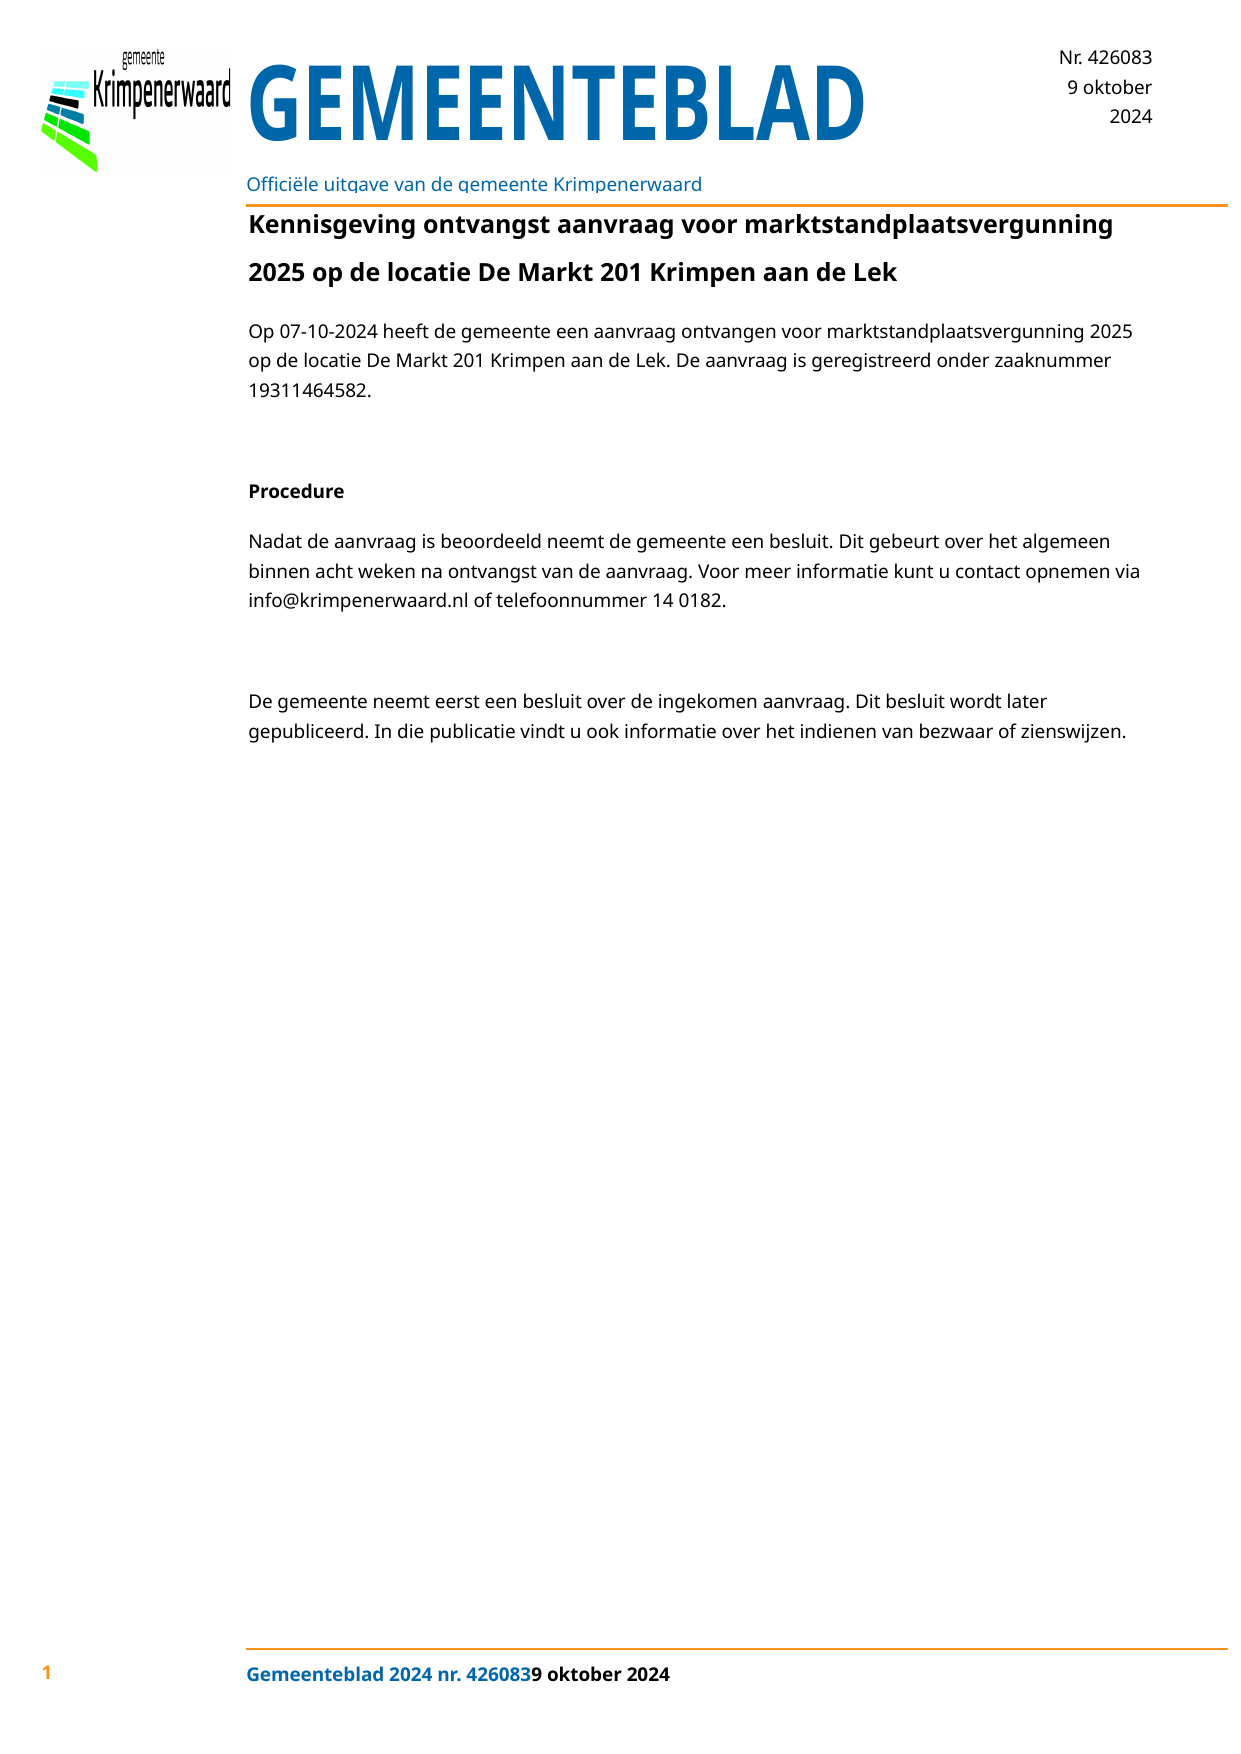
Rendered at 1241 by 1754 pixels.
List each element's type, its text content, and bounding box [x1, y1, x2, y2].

picture [41, 47, 231, 172]
text Nadat de aanvraag is beoordeeld neemt de gemeente een besluit. Dit gebeurt over het algemeen binnen acht weken na ontvangst van de aanvraag. Voor meer informatie kunt u contact opnemen via info@krimpenerwaard.nl of telefoonnummer 14 0182. [248, 528, 1152, 613]
text Kennisgeving ontvangst aanvraag voor marktstandplaatsvergunning 2025 op de locatie De Markt 201 Krimpen aan de Lek [248, 207, 1152, 288]
text Op 07-10-2024 heeft de gemeente een aanvraag ontvangen voor marktstandplaatsvergunning 2025 op de locatie De Markt 201 Krimpen aan de Lek. De aanvraag is geregistreerd onder zaaknummer 19311464582. [248, 318, 1152, 403]
text De gemeente neemt eerst een besluit over de ingekomen aanvraag. Dit besluit wordt later gepubliceerd. In die publicatie vindt u ook informatie over het indienen van bezwaar of zienswijzen. [248, 688, 1152, 744]
text Procedure [248, 478, 1152, 504]
